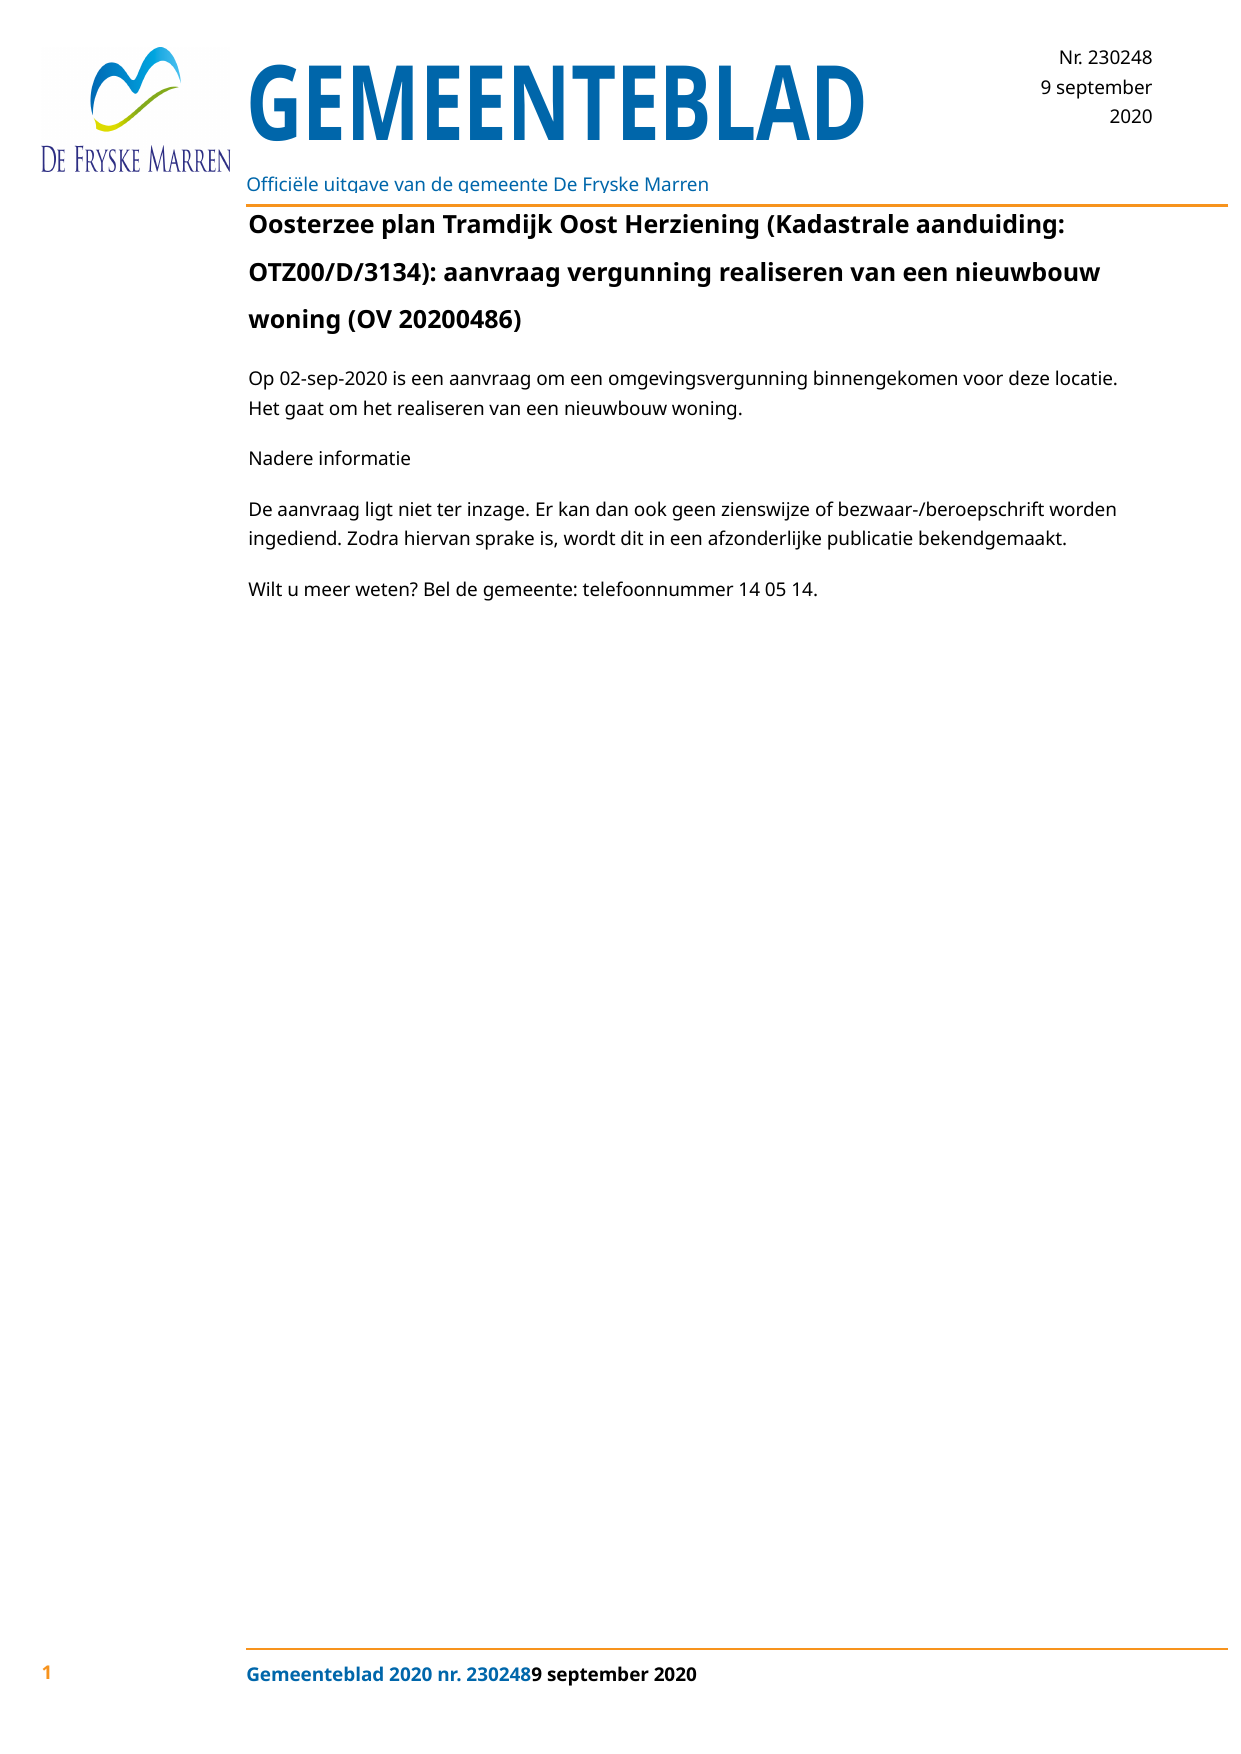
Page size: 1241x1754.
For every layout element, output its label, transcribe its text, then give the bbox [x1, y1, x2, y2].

text Nadere informatie [248, 446, 1152, 471]
picture [41, 47, 231, 172]
text Op 02-sep-2020 is een aanvraag om een omgevingsvergunning binnengekomen voor deze locatie. Het gaat om het realiseren van een nieuwbouw woning. [248, 366, 1152, 421]
text De aanvraag ligt niet ter inzage. Er kan dan ook geen zienswijze of bezwaar-/beroepschrift worden ingediend. Zodra hiervan sprake is, wordt dit in een afzonderlijke publicatie bekendgemaakt. [248, 496, 1152, 551]
text Oosterzee plan Tramdijk Oost Herziening (Kadastrale aanduiding: OTZ00/D/3134): aanvraag vergunning realiseren van een nieuwbouw woning (OV 20200486) [248, 207, 1152, 336]
text Wilt u meer weten? Bel de gemeente: telefoonnummer 14 05 14. [248, 576, 1152, 602]
